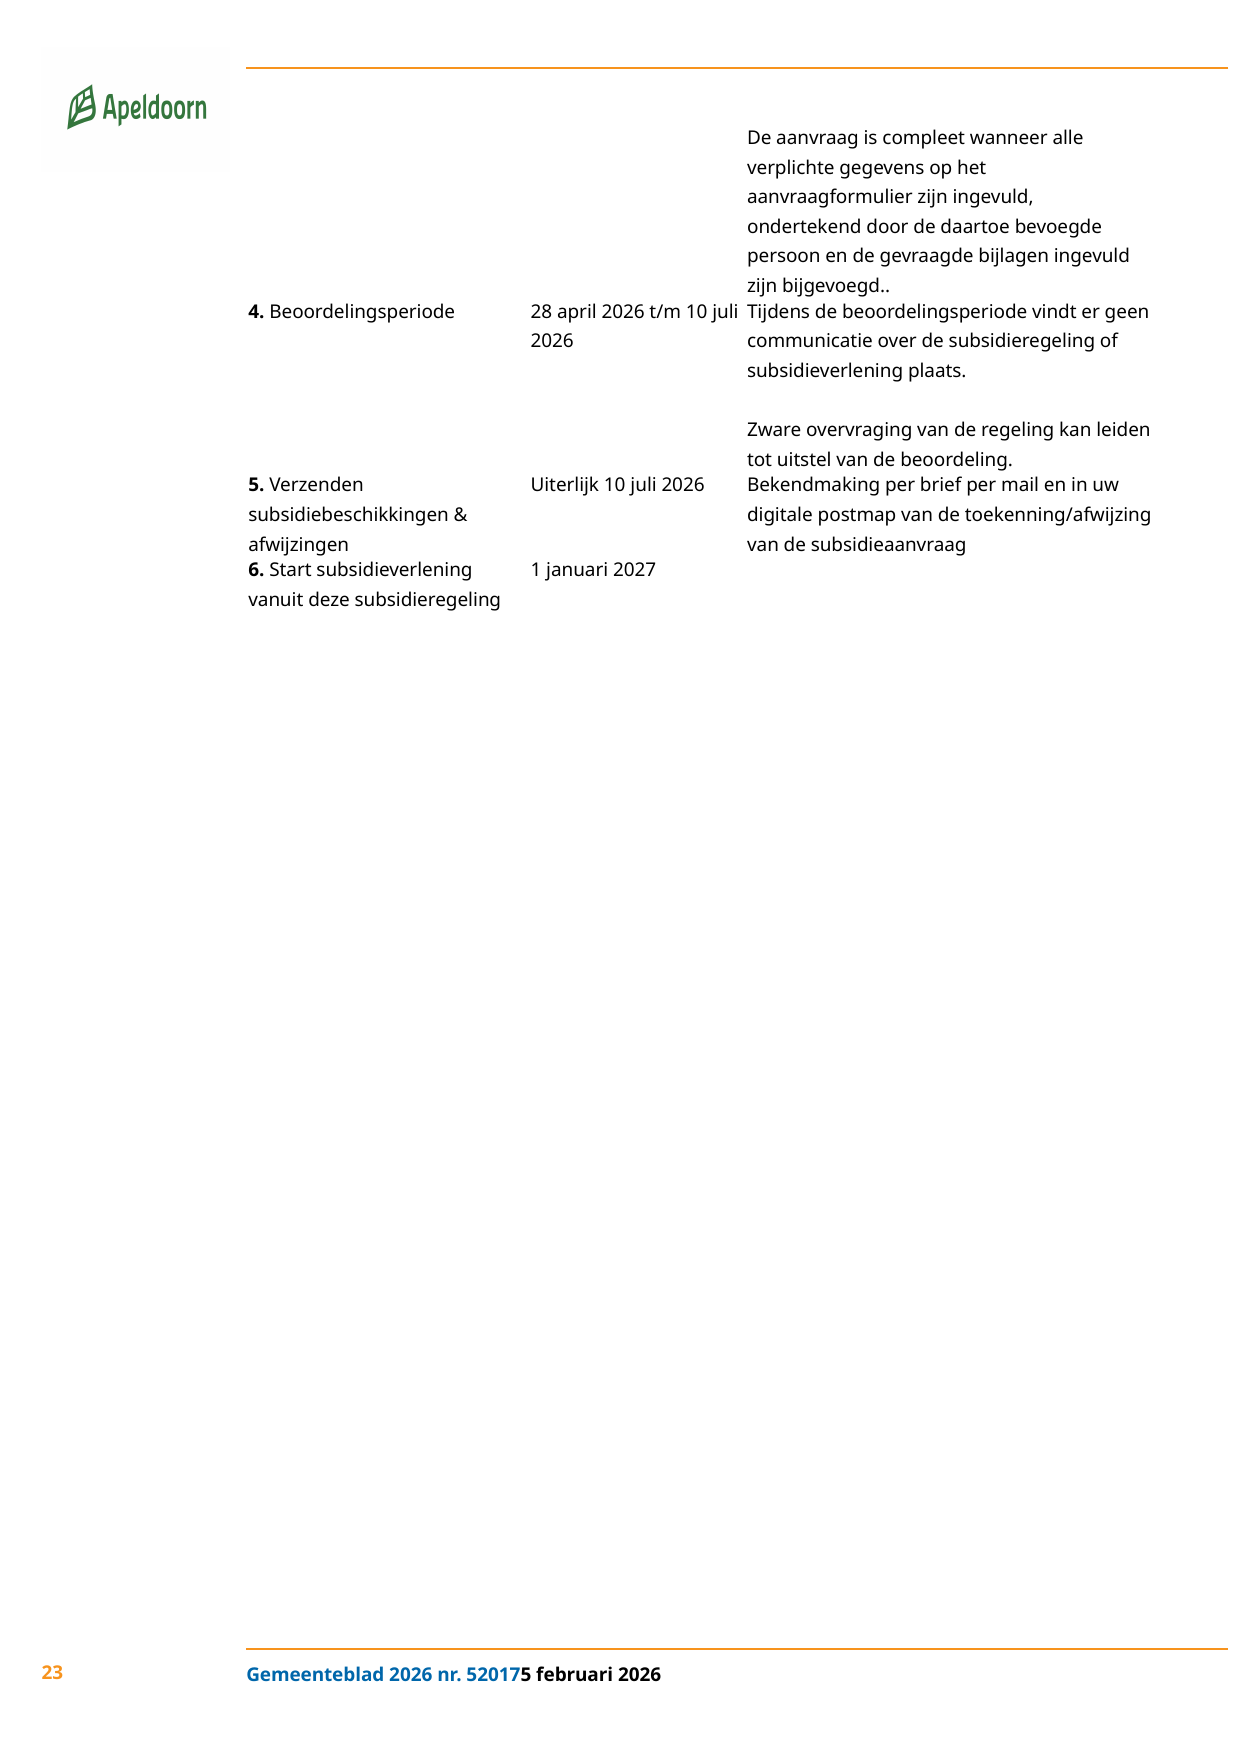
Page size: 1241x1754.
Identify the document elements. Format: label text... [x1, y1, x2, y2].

table_cell 5. Verzenden subsidiebeschikkingen & afwijzingen [248, 472, 530, 557]
table_cell Tijdens de beoordelingsperiode vindt er geen communicatie over de subsidieregeling of subsidieverlening plaats. Zware overvraging van de regeling kan leiden tot uitstel van de beoordeling. [747, 298, 1152, 472]
table_cell 1 januari 2027 [530, 557, 747, 612]
table_cell De aanvraag is compleet wanneer alle verplichte gegevens op het aanvraagformulier zijn ingevuld, ondertekend door de daartoe bevoegde persoon en de gevraagde bijlagen ingevuld zijn bijgevoegd.. [747, 95, 1152, 298]
table_cell 4. Beoordelingsperiode [248, 298, 530, 472]
table_cell 28 april 2026 t/m 10 juli 2026 [530, 298, 747, 472]
table_cell Bekendmaking per brief per mail en in uw digitale postmap van de toekenning/afwijzing van de subsidieaanvraag [747, 472, 1152, 557]
table_cell Uiterlijk 10 juli 2026 [530, 472, 747, 557]
table_cell 6. Start subsidieverlening vanuit deze subsidieregeling [248, 557, 530, 612]
picture [41, 47, 231, 172]
table_cell [530, 95, 747, 298]
table_cell [747, 557, 1152, 612]
table_cell [248, 95, 530, 298]
